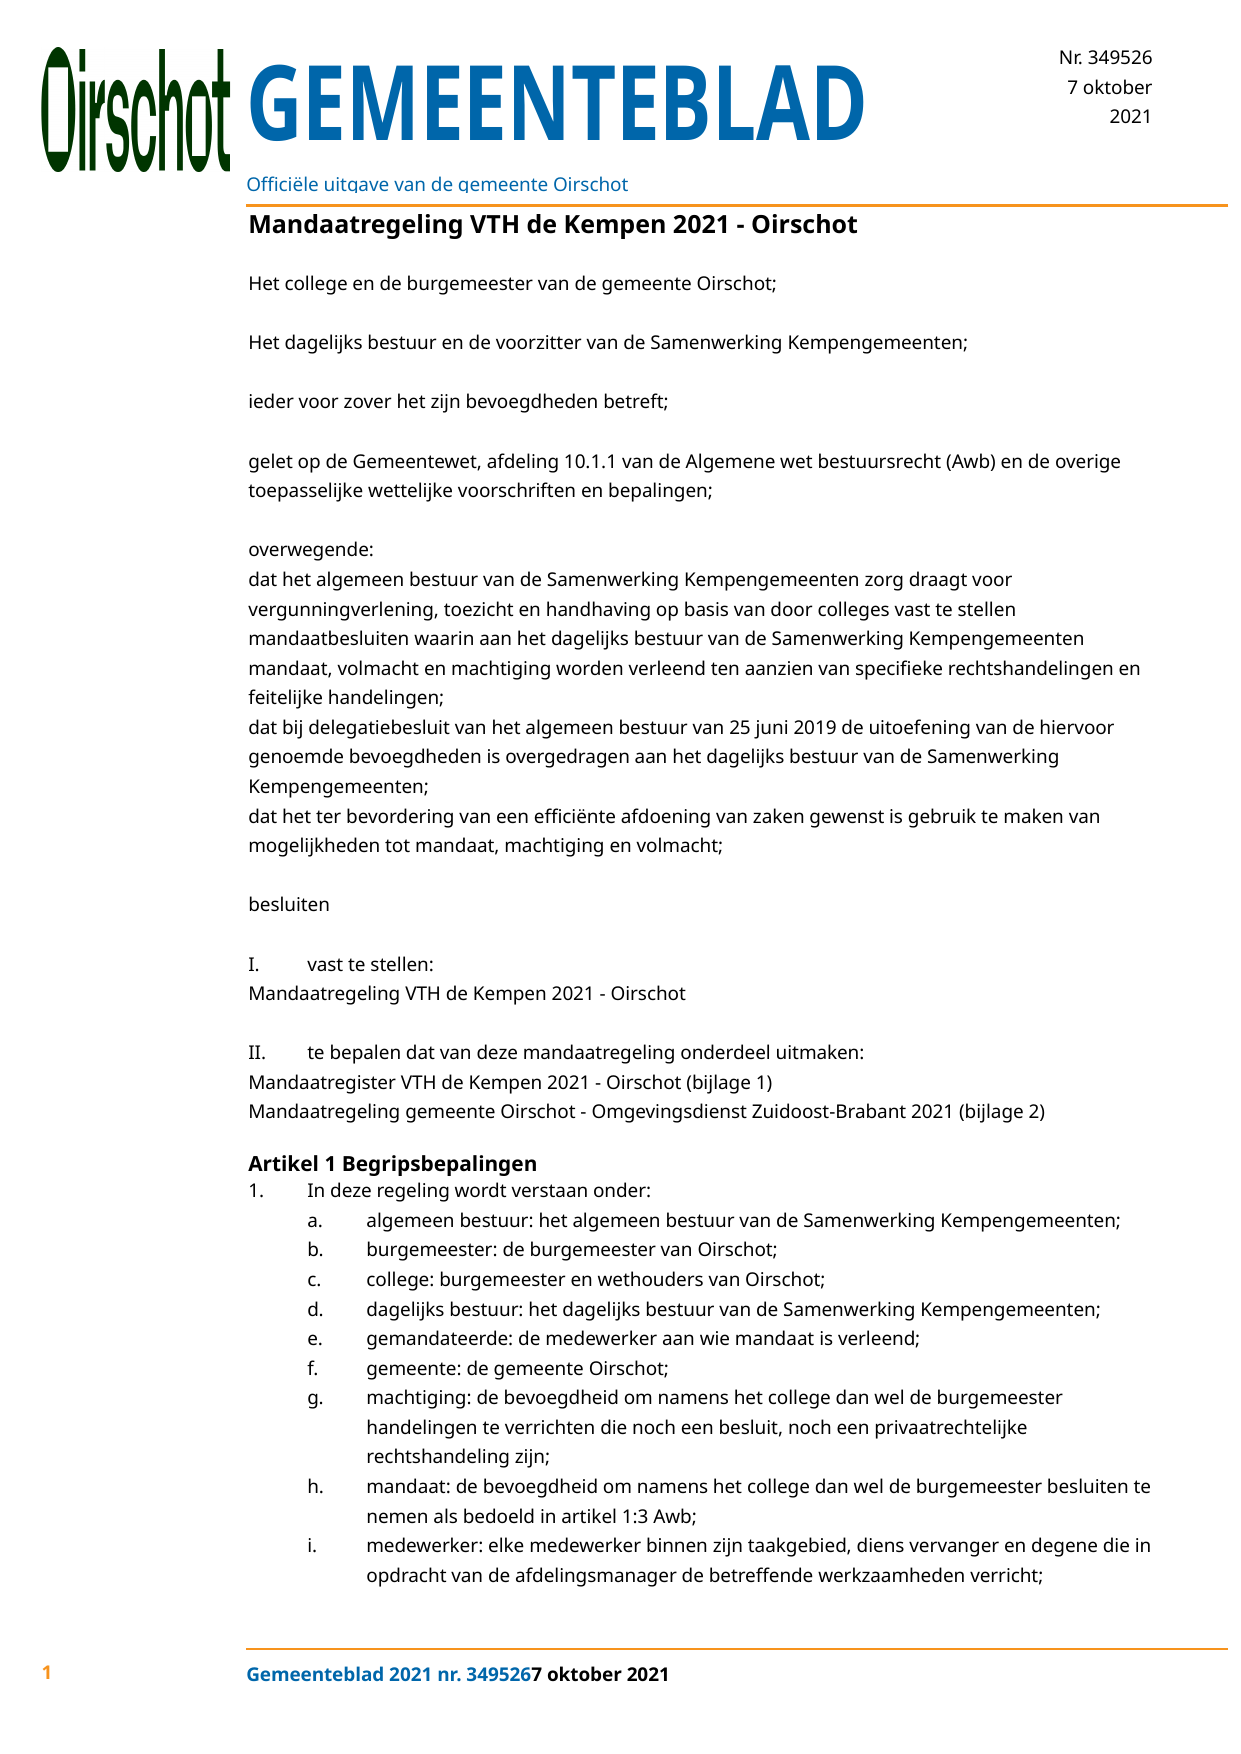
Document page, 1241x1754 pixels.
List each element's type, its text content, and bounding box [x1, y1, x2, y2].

text Het dagelijks bestuur en de voorzitter van de Samenwerking Kempengemeenten; [248, 329, 1152, 355]
list dagelijks bestuur: het dagelijks bestuur van de Samenwerking Kempengemeenten; [307, 1296, 1152, 1322]
list burgemeester: de burgemeester van Oirschot; [307, 1237, 1152, 1262]
list gemandateerde: de medewerker aan wie mandaat is verleend; [307, 1325, 1152, 1351]
list college: burgemeester en wethouders van Oirschot; [307, 1266, 1152, 1292]
text Mandaatregeling VTH de Kempen 2021 - Oirschot [248, 207, 1152, 241]
list In deze regeling wordt verstaan onder: [248, 1177, 1152, 1203]
picture [41, 47, 231, 172]
text ieder voor zover het zijn bevoegdheden betreft; [248, 389, 1152, 414]
text dat het algemeen bestuur van de Samenwerking Kempengemeenten zorg draagt voor vergunningverlening, toezicht en handhaving op basis van door colleges vast te stellen mandaatbesluiten waarin aan het dagelijks bestuur van de Samenwerking Kempengemeenten mandaat, volmacht en machtiging worden verleend ten aanzien van specifieke rechtshandelingen en feitelijke handelingen; [248, 566, 1152, 710]
list algemeen bestuur: het algemeen bestuur van de Samenwerking Kempengemeenten; [307, 1207, 1152, 1233]
list medewerker: elke medewerker binnen zijn taakgebied, diens vervanger en degene die in opdracht van de afdelingsmanager de betreffende werkzaamheden verricht; [307, 1532, 1152, 1588]
text Mandaatregeling gemeente Oirschot - Omgevingsdienst Zuidoost-Brabant 2021 (bijlage 2) [248, 1099, 1152, 1124]
list mandaat: de bevoegdheid om namens het college dan wel de burgemeester besluiten te nemen als bedoeld in artikel 1:3 Awb; [307, 1473, 1152, 1529]
text gelet op de Gemeentewet, afdeling 10.1.1 van de Algemene wet bestuursrecht (Awb) en de overige toepasselijke wettelijke voorschriften en bepalingen; [248, 448, 1152, 503]
text overwegende: [248, 537, 1152, 562]
text Artikel 1 Begripsbepalingen [248, 1149, 1152, 1177]
text besluiten [248, 892, 1152, 917]
text dat bij delegatiebesluit van het algemeen bestuur van 25 juni 2019 de uitoefening van de hiervoor genoemde bevoegdheden is overgedragen aan het dagelijks bestuur van de Samenwerking Kempengemeenten; [248, 714, 1152, 799]
list vast te stellen: [248, 951, 1152, 976]
text Mandaatregister VTH de Kempen 2021 - Oirschot (bijlage 1) [248, 1069, 1152, 1095]
list te bepalen dat van deze mandaatregeling onderdeel uitmaken: [248, 1039, 1152, 1065]
list machtiging: de bevoegdheid om namens het college dan wel de burgemeester handelingen te verrichten die noch een besluit, noch een privaatrechtelijke rechtshandeling zijn; [307, 1384, 1152, 1469]
text dat het ter bevordering van een efficiënte afdoening van zaken gewenst is gebruik te maken van mogelijkheden tot mandaat, machtiging en volmacht; [248, 803, 1152, 858]
list gemeente: de gemeente Oirschot; [307, 1355, 1152, 1381]
text Het college en de burgemeester van de gemeente Oirschot; [248, 270, 1152, 296]
text Mandaatregeling VTH de Kempen 2021 - Oirschot [248, 980, 1152, 1006]
